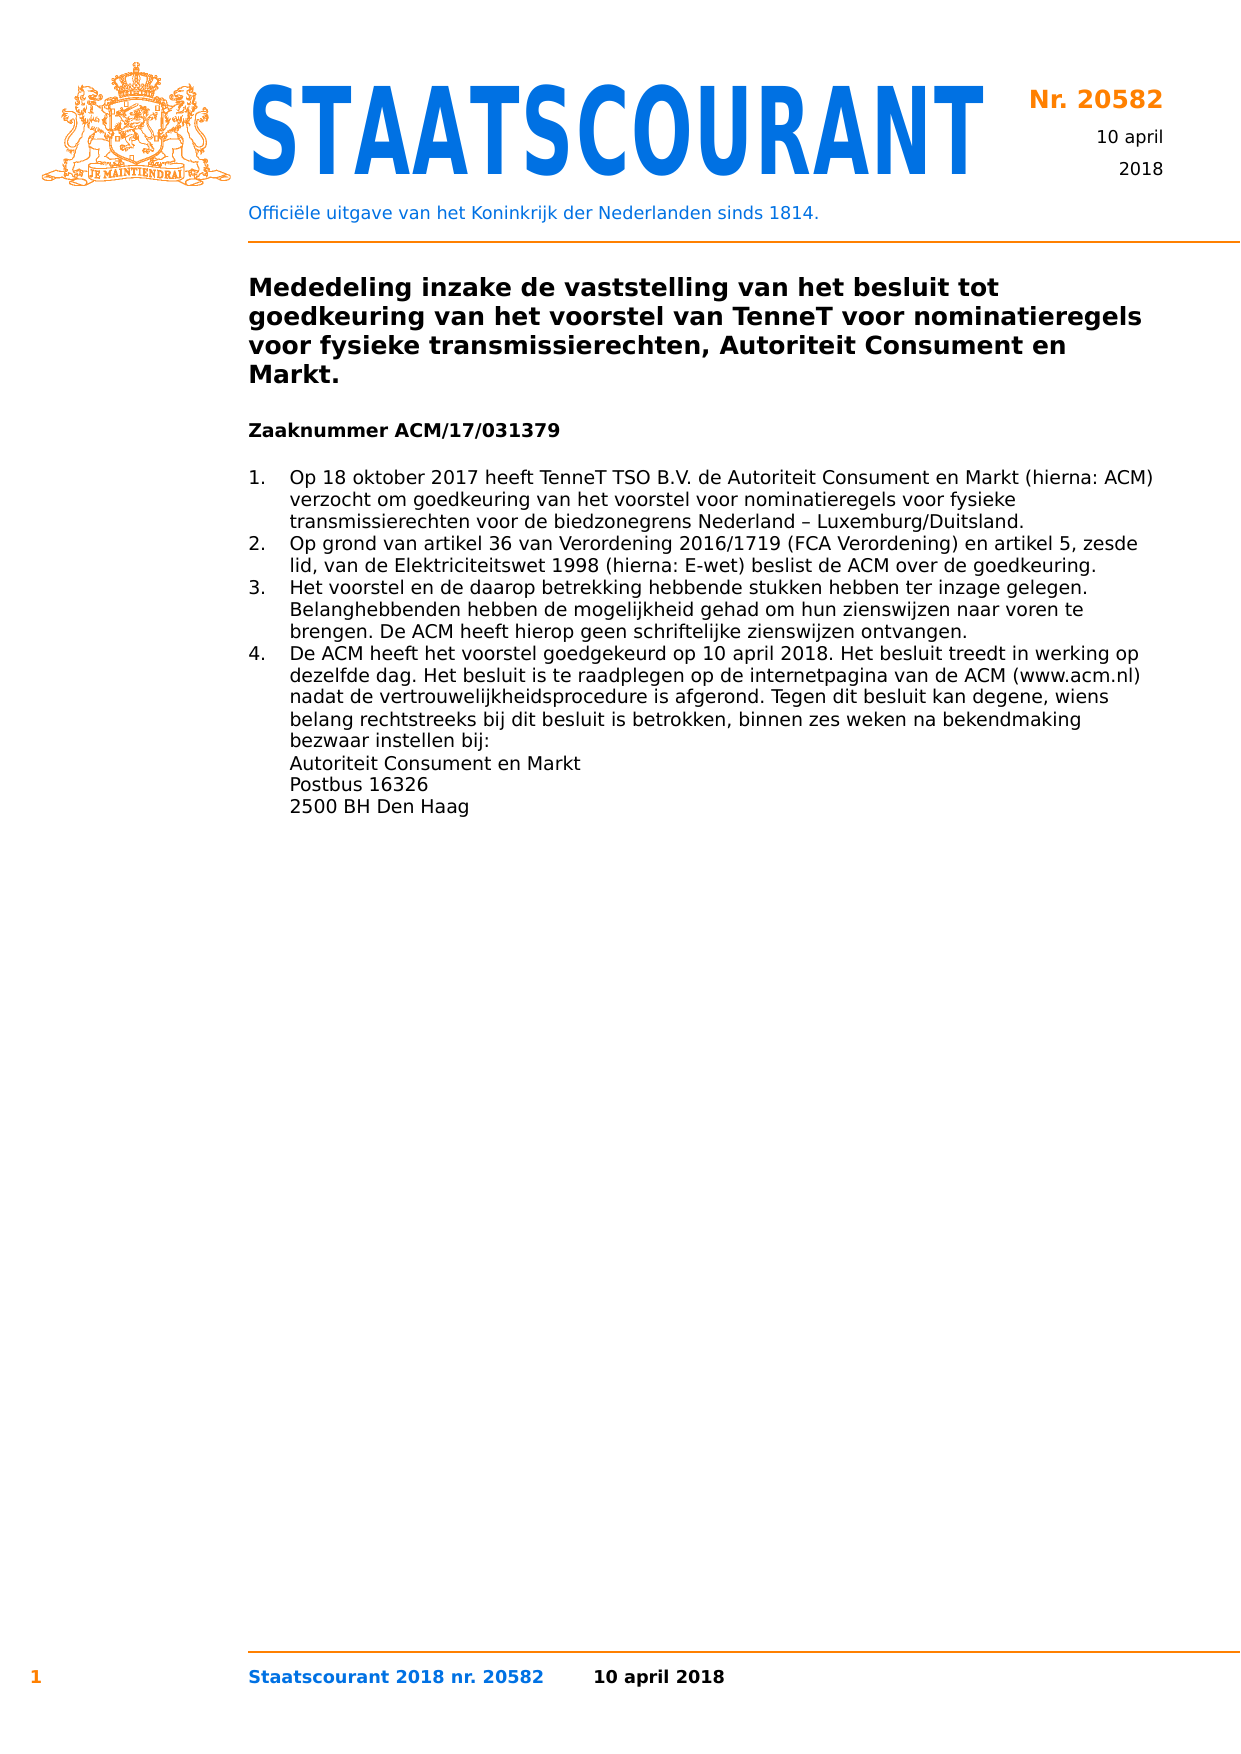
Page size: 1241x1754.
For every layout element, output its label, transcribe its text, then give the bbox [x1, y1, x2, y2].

table_cell Officiële uitgave van het Koninkrijk der Nederlanden sinds 1814. [248, 203, 1240, 241]
text Autoriteit Consument en Markt [289, 752, 1163, 774]
subtitle Zaaknummer ACM/17/031379 [248, 420, 1163, 442]
table_cell 2018 [998, 153, 1240, 203]
subtitle Mededeling inzake de vaststelling van het besluit tot goedkeuring van het voorstel van TenneT voor nominatieregels voor fysieke transmissierechten, Autoriteit Consument en Markt. [248, 273, 1163, 390]
table_header [25, 62, 248, 241]
text 1. Op 18 oktober 2017 heeft TenneT TSO B.V. de Autoriteit Consument en Markt (hierna: ACM) verzocht om goedkeuring van het voorstel voor nominatieregels voor fysieke transmissierechten voor de biedzonegrens Nederland – Luxemburg/Duitsland. [248, 467, 1163, 533]
picture [41, 62, 231, 186]
table_header STAATSCOURANT [248, 62, 998, 203]
text 2500 BH Den Haag [289, 796, 1163, 818]
table_header Nr. 20582 [998, 62, 1240, 121]
table_cell 10 april [998, 121, 1240, 153]
text 4. De ACM heeft het voorstel goedgekeurd op 10 april 2018. Het besluit treedt in werking op dezelfde dag. Het besluit is te raadplegen op de internetpagina van de ACM (www.acm.nl) nadat de vertrouwelijkheidsprocedure is afgerond. Tegen dit besluit kan degene, wiens belang rechtstreeks bij dit besluit is betrokken, binnen zes weken na bekendmaking bezwaar instellen bij: [248, 642, 1163, 752]
text 3. Het voorstel en de daarop betrekking hebbende stukken hebben ter inzage gelegen. Belanghebbenden hebben de mogelijkheid gehad om hun zienswijzen naar voren te brengen. De ACM heeft hierop geen schriftelijke zienswijzen ontvangen. [248, 577, 1163, 642]
text 2. Op grond van artikel 36 van Verordening 2016/1719 (FCA Verordening) en artikel 5, zesde lid, van de Elektriciteitswet 1998 (hierna: E-wet) beslist de ACM over de goedkeuring. [248, 533, 1163, 577]
text Postbus 16326 [289, 774, 1163, 796]
